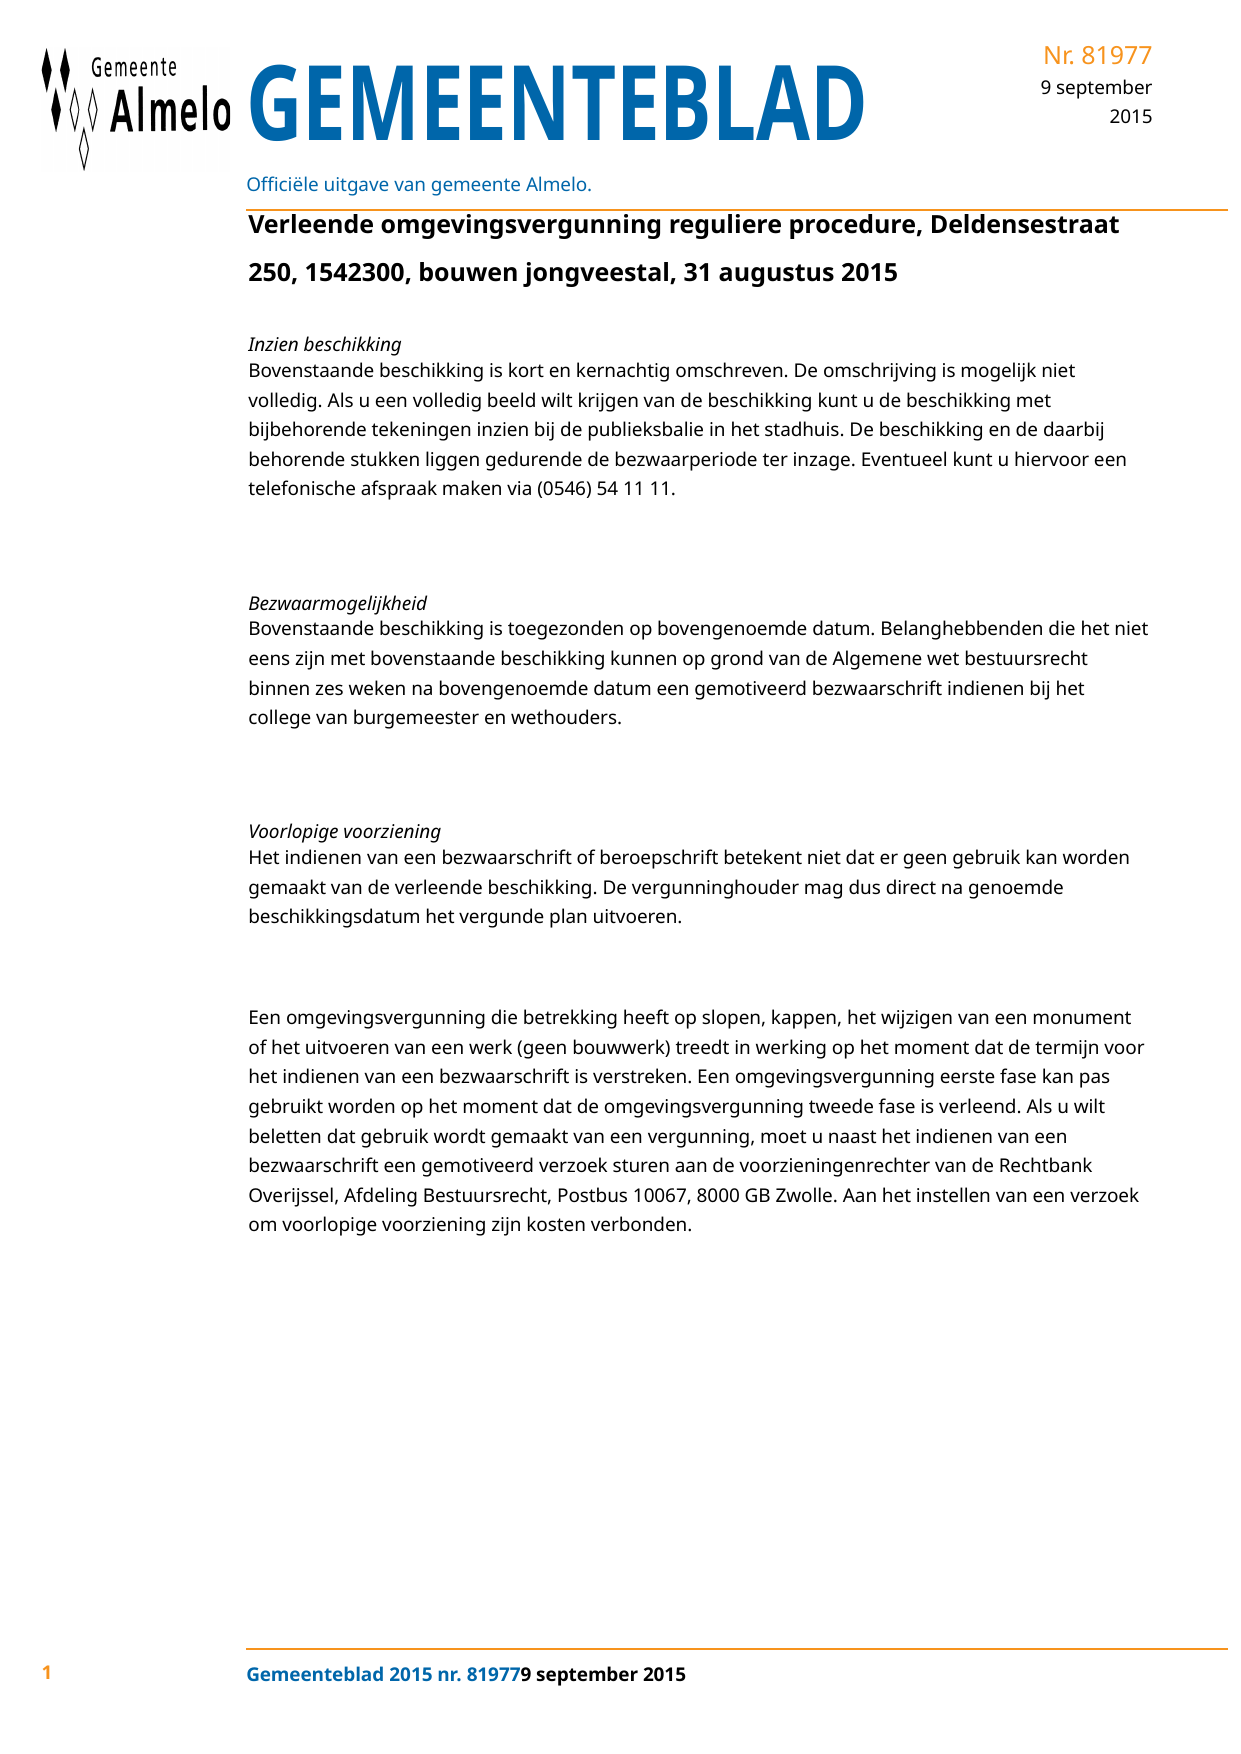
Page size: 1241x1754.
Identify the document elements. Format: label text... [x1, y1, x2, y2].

text Een omgevingsvergunning die betrekking heeft op slopen, kappen, het wijzigen van een monument of het uitvoeren van een werk (geen bouwwerk) treedt in werking op het moment dat de termijn voor het indienen van een bezwaarschrift is verstreken. Een omgevingsvergunning eerste fase kan pas gebruikt worden op het moment dat de omgevingsvergunning tweede fase is verleend. Als u wilt beletten dat gebruik wordt gemaakt van een vergunning, moet u naast het indienen van een bezwaarschrift een gemotiveerd verzoek sturen aan de voorzieningenrechter van de Rechtbank Overijssel, Afdeling Bestuursrecht, Postbus 10067, 8000 GB Zwolle. Aan het instellen van een verzoek om voorlopige voorziening zijn kosten verbonden. [248, 1004, 1152, 1237]
text Verleende omgevingsvergunning reguliere procedure, Deldensestraat 250, 1542300, bouwen jongveestal, 31 augustus 2015 [248, 211, 1152, 288]
text Inzien beschikking [248, 331, 1152, 357]
text Bezwaarmogelijkheid [248, 590, 1152, 616]
text Het indienen van een bezwaarschrift of beroepschrift betekent niet dat er geen gebruik kan worden gemaakt van de verleende beschikking. De vergunninghouder mag dus direct na genoemde beschikkingsdatum het vergunde plan uitvoeren. [248, 844, 1152, 929]
text Voorlopige voorziening [248, 819, 1152, 844]
picture [41, 47, 231, 172]
text Bovenstaande beschikking is kort en kernachtig omschreven. De omschrijving is mogelijk niet volledig. Als u een volledig beeld wilt krijgen van de beschikking kunt u de beschikking met bijbehorende tekeningen inzien bij de publieksbalie in het stadhuis. De beschikking en de daarbij behorende stukken liggen gedurende de bezwaarperiode ter inzage. Eventueel kunt u hiervoor een telefonische afspraak maken via (0546) 54 11 11. [248, 357, 1152, 501]
text Bovenstaande beschikking is toegezonden op bovengenoemde datum. Belanghebbenden die het niet eens zijn met bovenstaande beschikking kunnen op grond van de Algemene wet bestuursrecht binnen zes weken na bovengenoemde datum een gemotiveerd bezwaarschrift indienen bij het college van burgemeester en wethouders. [248, 616, 1152, 730]
